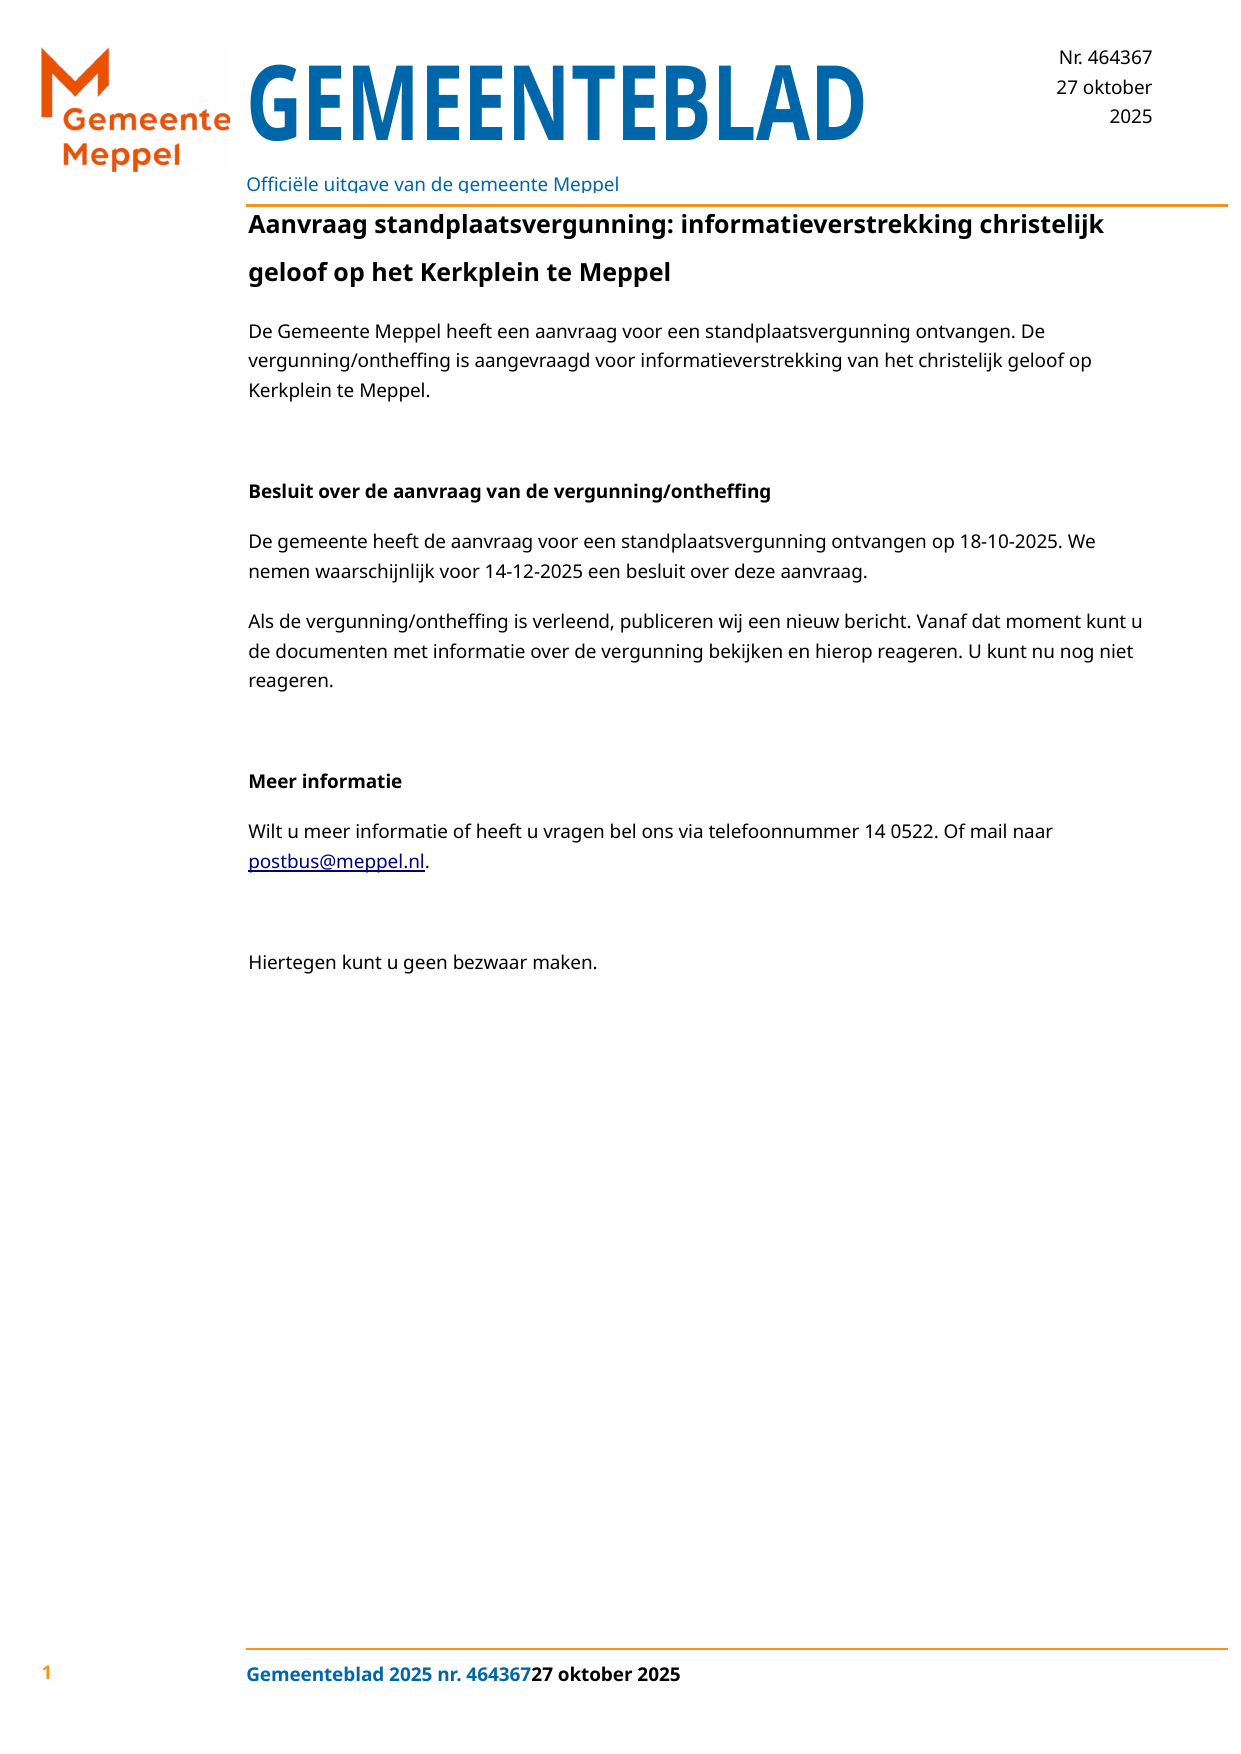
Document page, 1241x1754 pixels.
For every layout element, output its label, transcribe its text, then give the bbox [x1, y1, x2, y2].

text Aanvraag standplaatsvergunning: informatieverstrekking christelijk geloof op het Kerkplein te Meppel [248, 207, 1152, 288]
text Wilt u meer informatie of heeft u vragen bel ons via telefoonnummer 14 0522. Of mail naar postbus@meppel.nl. [248, 819, 1152, 874]
text Besluit over de aanvraag van de vergunning/ontheffing [248, 478, 1152, 504]
text Meer informatie [248, 768, 1152, 794]
text De Gemeente Meppel heeft een aanvraag voor een standplaatsvergunning ontvangen. De vergunning/ontheffing is aangevraagd voor informatieverstrekking van het christelijk geloof op Kerkplein te Meppel. [248, 318, 1152, 403]
picture [41, 47, 231, 172]
text Als de vergunning/ontheffing is verleend, publiceren wij een nieuw bericht. Vanaf dat moment kunt u de documenten met informatie over de vergunning bekijken en hierop reageren. U kunt nu nog niet reageren. [248, 608, 1152, 693]
text De gemeente heeft de aanvraag voor een standplaatsvergunning ontvangen op 18-10-2025. We nemen waarschijnlijk voor 14-12-2025 een besluit over deze aanvraag. [248, 528, 1152, 584]
text Hiertegen kunt u geen bezwaar maken. [248, 949, 1152, 975]
